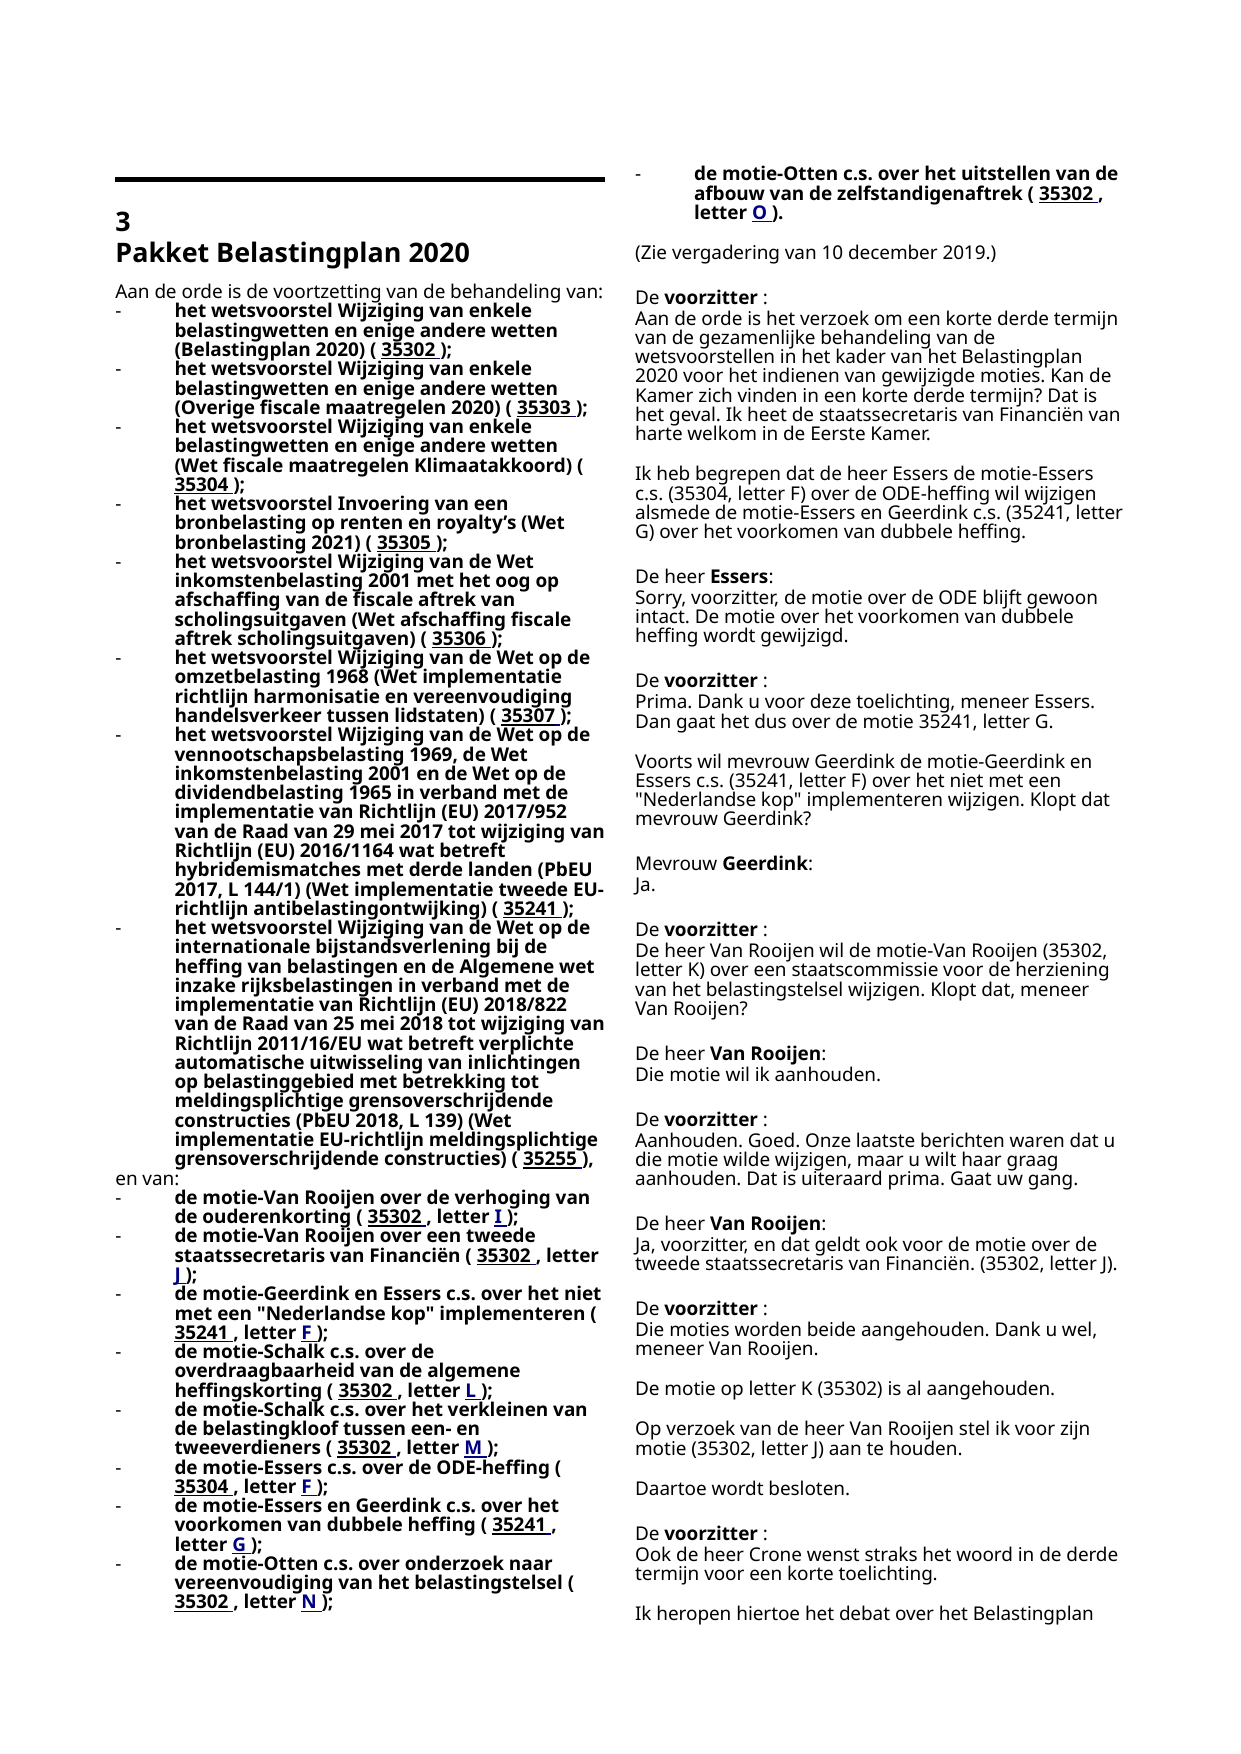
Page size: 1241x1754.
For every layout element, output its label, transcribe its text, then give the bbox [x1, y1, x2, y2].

list het wetsvoorstel Wijziging van enkele belastingwetten en enige andere wetten (Overige fiscale maatregelen 2020) ( 35303 ); [115, 360, 605, 418]
list de motie-Schalk c.s. over het verkleinen van de belastingkloof tussen een- en tweeverdieners ( 35302 , letter M ); [115, 1401, 605, 1459]
text De heer Essers: [635, 563, 1125, 589]
list de motie-Van Rooijen over een tweede staatssecretaris van Financiën ( 35302 , letter J ); [115, 1227, 605, 1285]
text De voorzitter : [635, 1295, 1125, 1321]
list het wetsvoorstel Invoering van een bronbelasting op renten en royalty’s (Wet bronbelasting 2021) ( 35305 ); [115, 495, 605, 553]
list de motie-Schalk c.s. over de overdraagbaarheid van de algemene heffingskorting ( 35302 , letter L ); [115, 1343, 605, 1401]
text Daartoe wordt besloten. [635, 1480, 1125, 1499]
text Mevrouw Geerdink: [635, 851, 1125, 876]
list het wetsvoorstel Wijziging van de Wet op de omzetbelasting 1968 (Wet implementatie richtlijn harmonisatie en vereenvoudiging handelsverkeer tussen lidstaten) ( 35307 ); [115, 649, 605, 726]
text Die motie wil ik aanhouden. [635, 1066, 1125, 1085]
list het wetsvoorstel Wijziging van enkele belastingwetten en enige andere wetten (Wet fiscale maatregelen Klimaatakkoord) ( 35304 ); [115, 418, 605, 495]
text Ja, voorzitter, en dat geldt ook voor de motie over de tweede staatssecretaris van Financiën. (35302, letter J). [635, 1236, 1125, 1274]
text De voorzitter : [635, 284, 1125, 310]
text Ik heropen hiertoe het debat over het Belastingplan [635, 1605, 1125, 1624]
text Ja. [635, 876, 1125, 896]
list de motie-Otten c.s. over onderzoek naar vereenvoudiging van het belastingstelsel ( 35302 , letter N ); [115, 1555, 605, 1613]
text De voorzitter : [635, 1106, 1125, 1132]
text Op verzoek van de heer Van Rooijen stel ik voor zijn motie (35302, letter J) aan te houden. [635, 1420, 1125, 1459]
text Ook de heer Crone wenst straks het woord in de derde termijn voor een korte toelichting. [635, 1546, 1125, 1584]
list het wetsvoorstel Wijziging van enkele belastingwetten en enige andere wetten (Belastingplan 2020) ( 35302 ); [115, 302, 605, 360]
text Sorry, voorzitter, de motie over de ODE blijft gewoon intact. De motie over het voorkomen van dubbele heffing wordt gewijzigd. [635, 589, 1125, 647]
text De voorzitter : [635, 1520, 1125, 1546]
text De voorzitter : [635, 916, 1125, 942]
text Ik heb begrepen dat de heer Essers de motie-Essers c.s. (35304, letter F) over de ODE-heffing wil wijzigen alsmede de motie-Essers en Geerdink c.s. (35241, letter G) over het voorkomen van dubbele heffing. [635, 465, 1125, 542]
text en van: [115, 1169, 605, 1189]
text Aan de orde is het verzoek om een korte derde termijn van de gezamenlijke behandeling van de wetsvoorstellen in het kader van het Belastingplan 2020 voor het indienen van gewijzigde moties. Kan de Kamer zich vinden in een korte derde termijn? Dat is het geval. Ik heet de staatssecretaris van Financiën van harte welkom in de Eerste Kamer. [635, 310, 1125, 444]
text De motie op letter K (35302) is al aangehouden. [635, 1380, 1125, 1399]
text Pakket Belastingplan 2020 [115, 239, 605, 283]
text De heer Van Rooijen wil de motie-Van Rooijen (35302, letter K) over een staatscommissie voor de herziening van het belastingstelsel wijzigen. Klopt dat, meneer Van Rooijen? [635, 942, 1125, 1019]
text De heer Van Rooijen: [635, 1040, 1125, 1066]
list het wetsvoorstel Wijziging van de Wet op de internationale bijstandsverlening bij de heffing van belastingen en de Algemene wet inzake rijksbelastingen in verband met de implementatie van Richtlijn (EU) 2018/822 van de Raad van 25 mei 2018 tot wijziging van Richtlijn 2011/16/EU wat betreft verplichte automatische uitwisseling van inlichtingen op belastinggebied met betrekking tot meldingsplichtige grensoverschrijdende constructies (PbEU 2018, L 139) (Wet implementatie EU-richtlijn meldingsplichtige grensoverschrijdende constructies) ( 35255 ), [115, 919, 605, 1169]
text Aan de orde is de voortzetting van de behandeling van: [115, 283, 605, 302]
list de motie-Otten c.s. over het uitstellen van de afbouw van de zelfstandigenaftrek ( 35302 , letter O ). [635, 165, 1125, 223]
text De heer Van Rooijen: [635, 1210, 1125, 1236]
text De voorzitter : [635, 668, 1125, 693]
list de motie-Van Rooijen over de verhoging van de ouderenkorting ( 35302 , letter I ); [115, 1189, 605, 1227]
text Prima. Dank u voor deze toelichting, meneer Essers. Dan gaat het dus over de motie 35241, letter G. [635, 693, 1125, 732]
list het wetsvoorstel Wijziging van de Wet op de vennootschapsbelasting 1969, de Wet inkomstenbelasting 2001 en de Wet op de dividendbelasting 1965 in verband met de implementatie van Richtlijn (EU) 2017/952 van de Raad van 29 mei 2017 tot wijziging van Richtlijn (EU) 2016/1164 wat betreft hybridemismatches met derde landen (PbEU 2017, L 144/1) (Wet implementatie tweede EU-richtlijn antibelastingontwijking) ( 35241 ); [115, 726, 605, 919]
list de motie-Essers c.s. over de ODE-heffing ( 35304 , letter F ); [115, 1459, 605, 1497]
text (Zie vergadering van 10 december 2019.) [635, 244, 1125, 263]
list de motie-Geerdink en Essers c.s. over het niet met een "Nederlandse kop" implementeren ( 35241 , letter F ); [115, 1285, 605, 1343]
list het wetsvoorstel Wijziging van de Wet inkomstenbelasting 2001 met het oog op afschaffing van de fiscale aftrek van scholingsuitgaven (Wet afschaffing fiscale aftrek scholingsuitgaven) ( 35306 ); [115, 553, 605, 649]
text Aanhouden. Goed. Onze laatste berichten waren dat u die motie wilde wijzigen, maar u wilt haar graag aanhouden. Dat is uiteraard prima. Gaat uw gang. [635, 1132, 1125, 1189]
list de motie-Essers en Geerdink c.s. over het voorkomen van dubbele heffing ( 35241 , letter G ); [115, 1497, 605, 1555]
text 3 [115, 203, 605, 239]
text Die moties worden beide aangehouden. Dank u wel, meneer Van Rooijen. [635, 1321, 1125, 1359]
text Voorts wil mevrouw Geerdink de motie-Geerdink en Essers c.s. (35241, letter F) over het niet met een "Nederlandse kop" implementeren wijzigen. Klopt dat mevrouw Geerdink? [635, 753, 1125, 830]
